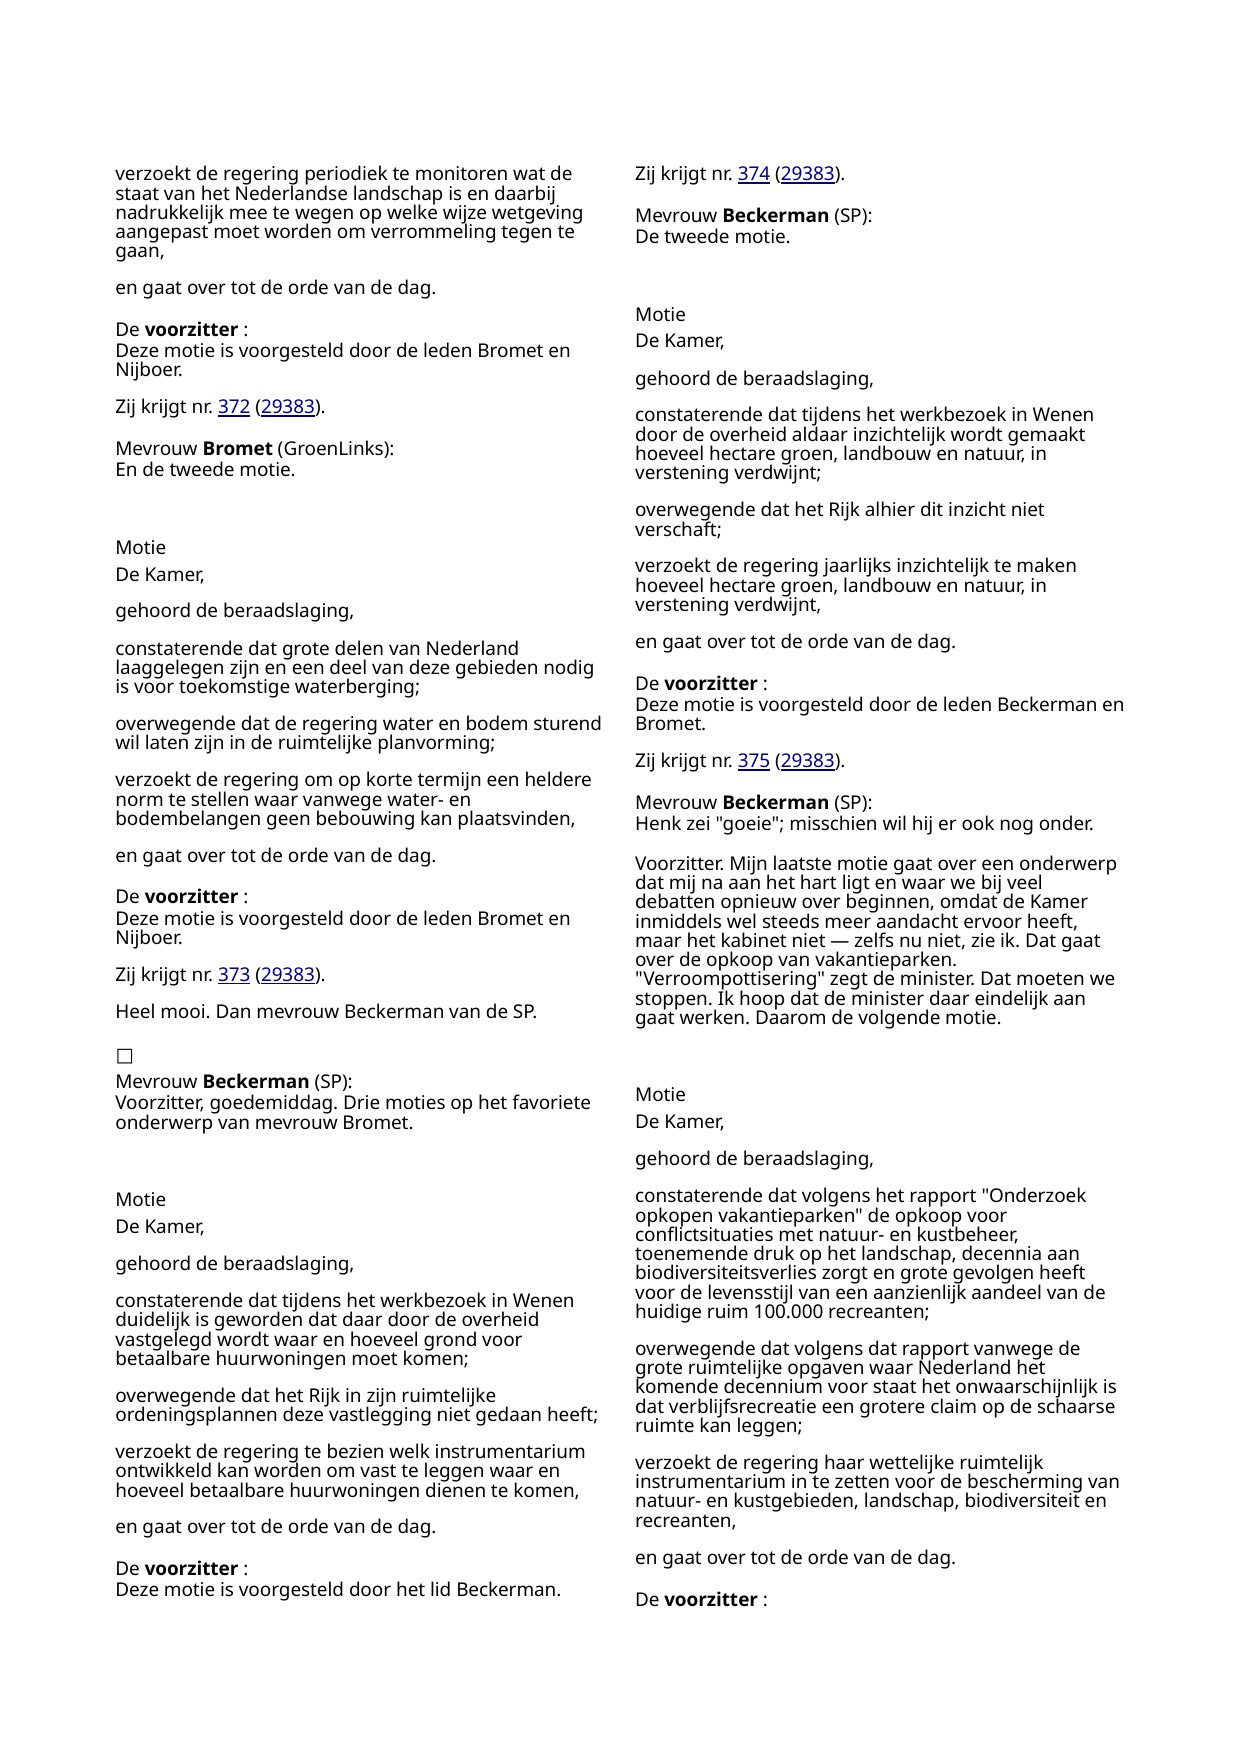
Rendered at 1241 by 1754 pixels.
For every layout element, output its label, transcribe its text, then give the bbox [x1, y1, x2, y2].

text De voorzitter : [115, 316, 605, 342]
text Zij krijgt nr. 372 (29383). [115, 398, 605, 418]
text Zij krijgt nr. 374 (29383). [635, 165, 1125, 184]
text en gaat over tot de orde van de dag. [635, 633, 1125, 652]
text Motie [115, 534, 605, 559]
text constaterende dat tijdens het werkbezoek in Wenen door de overheid aldaar inzichtelijk wordt gemaakt hoeveel hectare groen, landbouw en natuur, in verstening verdwijnt; [635, 406, 1125, 483]
text Deze motie is voorgesteld door de leden Beckerman en Bromet. [635, 696, 1125, 734]
text Henk zei "goeie"; misschien wil hij er ook nog onder. [635, 815, 1125, 834]
text Motie [635, 1082, 1125, 1107]
text Deze motie is voorgesteld door de leden Bromet en Nijboer. [115, 909, 605, 948]
text Mevrouw Beckerman (SP): [115, 1069, 605, 1094]
text ⬜ [115, 1043, 605, 1069]
text overwegende dat het Rijk alhier dit inzicht niet verschaft; [635, 501, 1125, 540]
text Voorzitter, goedemiddag. Drie moties op het favoriete onderwerp van mevrouw Bromet. [115, 1094, 605, 1133]
text De voorzitter : [115, 884, 605, 909]
text Mevrouw Bromet (GroenLinks): [115, 435, 605, 461]
text Voorzitter. Mijn laatste motie gaat over een onderwerp dat mij na aan het hart ligt en waar we bij veel debatten opnieuw over beginnen, omdat de Kamer inmiddels wel steeds meer aandacht ervoor heeft, maar het kabinet niet — zelfs nu niet, zie ik. Dat gaat over de opkoop van vakantieparken. "Verroompottisering" zegt de minister. Dat moeten we stoppen. Ik hoop dat de minister daar eindelijk aan gaat werken. Daarom de volgende motie. [635, 855, 1125, 1028]
text De tweede motie. [635, 228, 1125, 247]
text De voorzitter : [635, 670, 1125, 696]
text Heel mooi. Dan mevrouw Beckerman van de SP. [115, 1003, 605, 1022]
text constaterende dat volgens het rapport "Onderzoek opkopen vakantieparken" de opkoop voor conflictsituaties met natuur- en kustbeheer, toenemende druk op het landschap, decennia aan biodiversiteitsverlies zorgt en grote gevolgen heeft voor de levensstijl van een aanzienlijk aandeel van de huidige ruim 100.000 recreanten; [635, 1187, 1125, 1322]
text De voorzitter : [635, 1586, 1125, 1611]
text De Kamer, [115, 1218, 605, 1237]
text De Kamer, [635, 1113, 1125, 1133]
text constaterende dat tijdens het werkbezoek in Wenen duidelijk is geworden dat daar door de overheid vastgelegd wordt waar en hoeveel grond voor betaalbare huurwoningen moet komen; [115, 1292, 605, 1369]
text verzoekt de regering haar wettelijke ruimtelijk instrumentarium in te zetten voor de bescherming van natuur- en kustgebieden, landschap, biodiversiteit en recreanten, [635, 1454, 1125, 1531]
text gehoord de beraadslaging, [635, 369, 1125, 389]
text en gaat over tot de orde van de dag. [115, 279, 605, 299]
text Deze motie is voorgesteld door het lid Beckerman. [115, 1581, 605, 1601]
text en gaat over tot de orde van de dag. [115, 847, 605, 866]
text Zij krijgt nr. 373 (29383). [115, 966, 605, 985]
text gehoord de beraadslaging, [635, 1150, 1125, 1169]
text En de tweede motie. [115, 461, 605, 480]
text Motie [635, 301, 1125, 327]
text gehoord de beraadslaging, [115, 1255, 605, 1274]
text overwegende dat het Rijk in zijn ruimtelijke ordeningsplannen deze vastlegging niet gedaan heeft; [115, 1387, 605, 1425]
text Motie [115, 1186, 605, 1212]
text verzoekt de regering jaarlijks inzichtelijk te maken hoeveel hectare groen, landbouw en natuur, in verstening verdwijnt, [635, 557, 1125, 615]
text Zij krijgt nr. 375 (29383). [635, 752, 1125, 771]
text verzoekt de regering periodiek te monitoren wat de staat van het Nederlandse landschap is en daarbij nadrukkelijk mee te wegen op welke wijze wetgeving aangepast moet worden om verrommeling tegen te gaan, [115, 165, 605, 262]
text verzoekt de regering om op korte termijn een heldere norm te stellen waar vanwege water- en bodembelangen geen bebouwing kan plaatsvinden, [115, 771, 605, 829]
text Mevrouw Beckerman (SP): [635, 789, 1125, 815]
text en gaat over tot de orde van de dag. [635, 1549, 1125, 1568]
text De voorzitter : [115, 1556, 605, 1581]
text De Kamer, [115, 566, 605, 585]
text en gaat over tot de orde van de dag. [115, 1518, 605, 1538]
text overwegende dat volgens dat rapport vanwege de grote ruimtelijke opgaven waar Nederland het komende decennium voor staat het onwaarschijnlijk is dat verblijfsrecreatie een grotere claim op de schaarse ruimte kan leggen; [635, 1340, 1125, 1436]
text overwegende dat de regering water en bodem sturend wil laten zijn in de ruimtelijke planvorming; [115, 715, 605, 753]
text verzoekt de regering te bezien welk instrumentarium ontwikkeld kan worden om vast te leggen waar en hoeveel betaalbare huurwoningen dienen te komen, [115, 1443, 605, 1501]
text constaterende dat grote delen van Nederland laaggelegen zijn en een deel van deze gebieden nodig is voor toekomstige waterberging; [115, 639, 605, 697]
text Deze motie is voorgesteld door de leden Bromet en Nijboer. [115, 342, 605, 381]
text Mevrouw Beckerman (SP): [635, 202, 1125, 228]
text gehoord de beraadslaging, [115, 602, 605, 622]
text De Kamer, [635, 332, 1125, 352]
